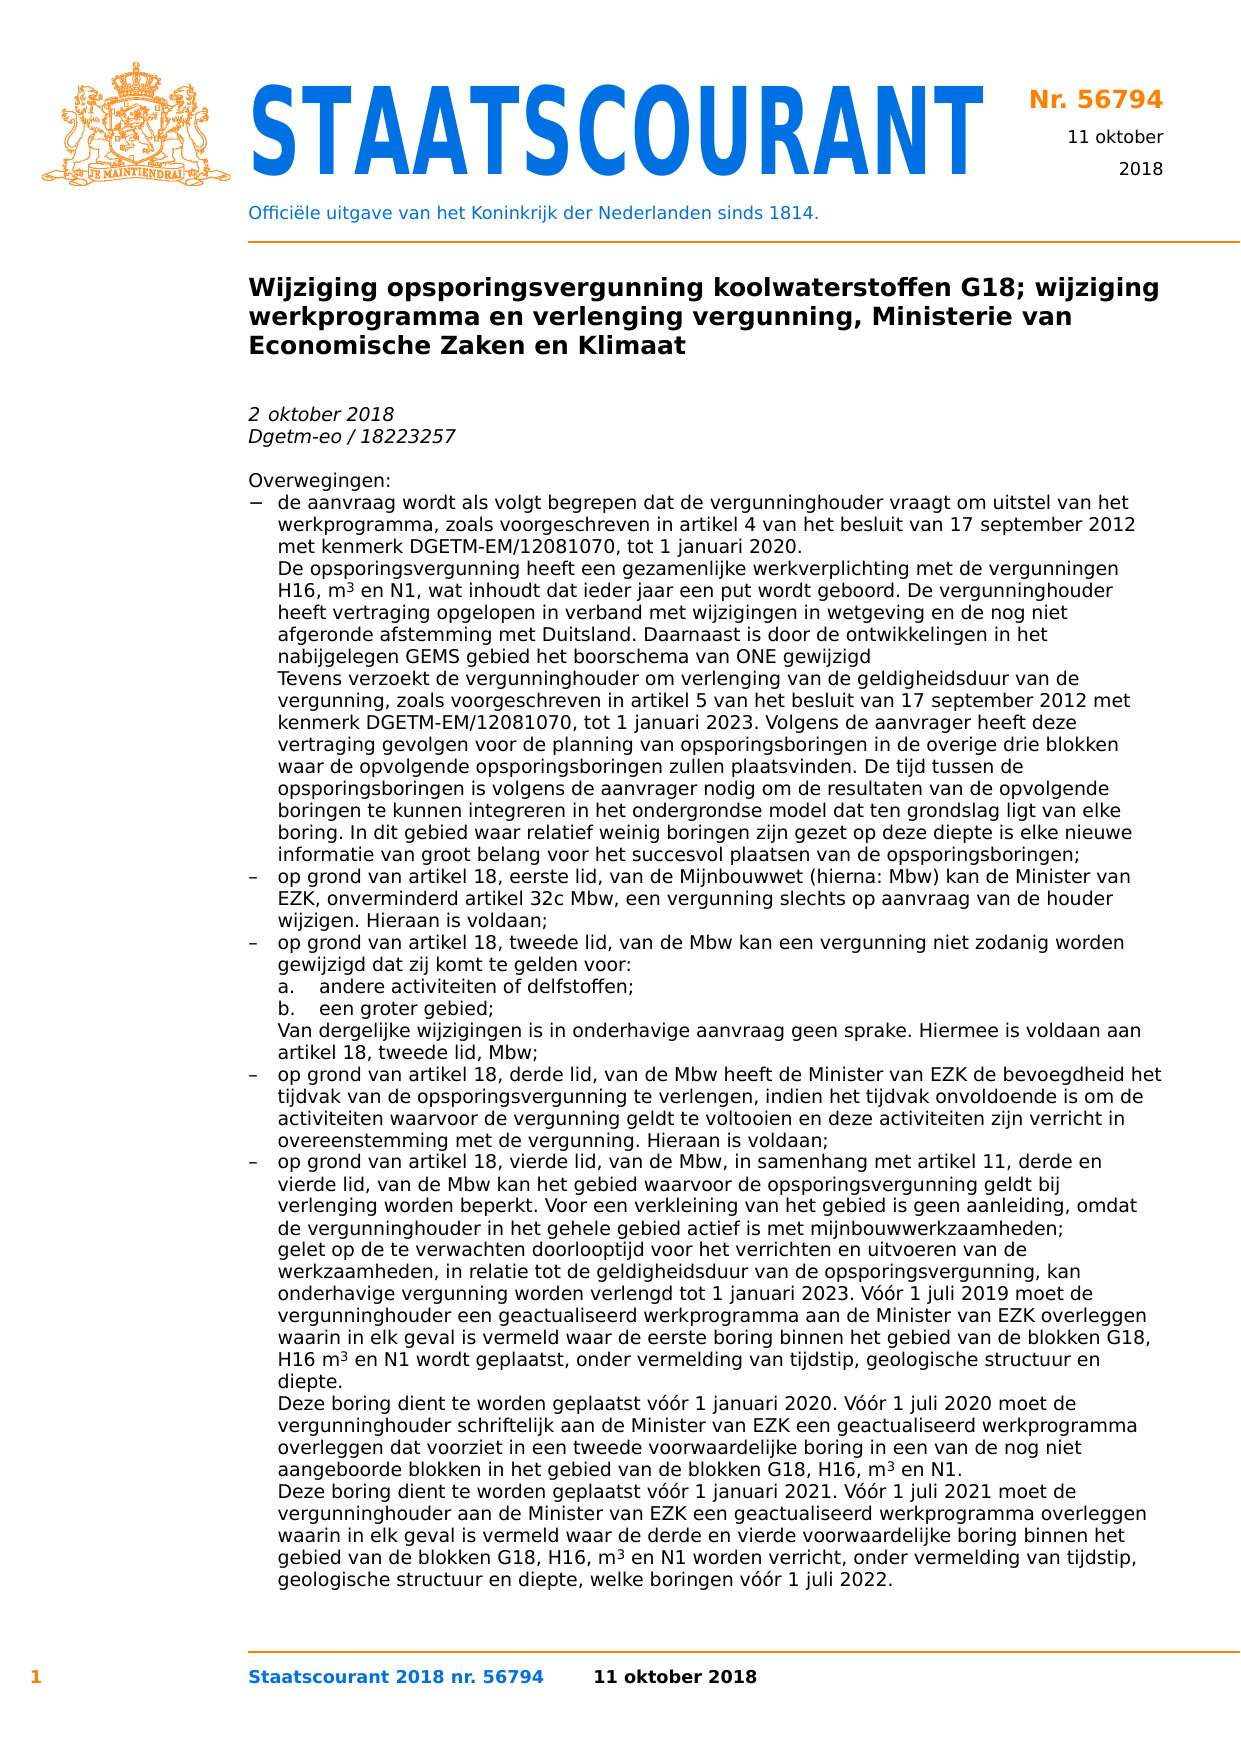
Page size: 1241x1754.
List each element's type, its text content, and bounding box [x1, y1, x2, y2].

text De opsporingsvergunning heeft een gezamenlijke werkverplichting met de vergunningen H16, m3 en N1, wat inhoudt dat ieder jaar een put wordt geboord. De vergunninghouder heeft vertraging opgelopen in verband met wijzigingen in wetgeving en de nog niet afgeronde afstemming met Duitsland. Daarnaast is door de ontwikkelingen in het nabijgelegen GEMS gebied het boorschema van ONE gewijzigd [277, 558, 1163, 668]
text Tevens verzoekt de vergunninghouder om verlenging van de geldigheidsduur van de vergunning, zoals voorgeschreven in artikel 5 van het besluit van 17 september 2012 met kenmerk DGETM-EM/12081070, tot 1 januari 2023. Volgens de aanvrager heeft deze vertraging gevolgen voor de planning van opsporingsboringen in de overige drie blokken waar de opvolgende opsporingsboringen zullen plaatsvinden. De tijd tussen de opsporingsboringen is volgens de aanvrager nodig om de resultaten van de opvolgende boringen te kunnen integreren in het ondergrondse model dat ten grondslag ligt van elke boring. In dit gebied waar relatief weinig boringen zijn gezet op deze diepte is elke nieuwe informatie van groot belang voor het succesvol plaatsen van de opsporingsboringen; [277, 668, 1163, 866]
text Dgetm-eo / 18223257 [248, 426, 1163, 448]
text Overwegingen: [248, 470, 1163, 492]
text Deze boring dient te worden geplaatst vóór 1 januari 2021. Vóór 1 juli 2021 moet de vergunninghouder aan de Minister van EZK een geactualiseerd werkprogramma overleggen waarin in elk geval is vermeld waar de derde en vierde voorwaardelijke boring binnen het gebied van de blokken G18, H16, m3 en N1 worden verricht, onder vermelding van tijdstip, geologische structuur en diepte, welke boringen vóór 1 juli 2022. [277, 1481, 1163, 1591]
text a. andere activiteiten of delfstoffen; [277, 976, 1163, 998]
table_cell Officiële uitgave van het Koninkrijk der Nederlanden sinds 1814. [248, 203, 1240, 241]
text Deze boring dient te worden geplaatst vóór 1 januari 2020. Vóór 1 juli 2020 moet de vergunninghouder schriftelijk aan de Minister van EZK een geactualiseerd werkprogramma overleggen dat voorziet in een tweede voorwaardelijke boring in een van de nog niet aangeboorde blokken in het gebied van de blokken G18, H16, m3 en N1. [277, 1393, 1163, 1481]
text – op grond van artikel 18, derde lid, van de Mbw heeft de Minister van EZK de bevoegdheid het tijdvak van de opsporingsvergunning te verlengen, indien het tijdvak onvoldoende is om de activiteiten waarvoor de vergunning geldt te voltooien en deze activiteiten zijn verricht in overeenstemming met de vergunning. Hieraan is voldaan; [248, 1063, 1163, 1151]
text 2 oktober 2018 [248, 404, 1163, 426]
text − de aanvraag wordt als volgt begrepen dat de vergunninghouder vraagt om uitstel van het werkprogramma, zoals voorgeschreven in artikel 4 van het besluit van 17 september 2012 met kenmerk DGETM-EM/12081070, tot 1 januari 2020. [248, 492, 1163, 558]
text – op grond van artikel 18, tweede lid, van de Mbw kan een vergunning niet zodanig worden gewijzigd dat zij komt te gelden voor: [248, 932, 1163, 976]
subtitle Wijziging opsporingsvergunning koolwaterstoffen G18; wijziging werkprogramma en verlenging vergunning, Ministerie van Economische Zaken en Klimaat [248, 273, 1163, 361]
table_header [25, 62, 248, 241]
text – op grond van artikel 18, eerste lid, van de Mijnbouwwet (hierna: Mbw) kan de Minister van EZK, onverminderd artikel 32c Mbw, een vergunning slechts op aanvraag van de houder wijzigen. Hieraan is voldaan; [248, 866, 1163, 932]
table_cell 2018 [998, 153, 1240, 203]
table_header Nr. 56794 [998, 62, 1240, 121]
table_header STAATSCOURANT [248, 62, 998, 203]
text gelet op de te verwachten doorlooptijd voor het verrichten en uitvoeren van de werkzaamheden, in relatie tot de geldigheidsduur van de opsporingsvergunning, kan onderhavige vergunning worden verlengd tot 1 januari 2023. Vóór 1 juli 2019 moet de vergunninghouder een geactualiseerd werkprogramma aan de Minister van EZK overleggen waarin in elk geval is vermeld waar de eerste boring binnen het gebied van de blokken G18, H16 m3 en N1 wordt geplaatst, onder vermelding van tijdstip, geologische structuur en diepte. [277, 1239, 1163, 1393]
picture [41, 62, 231, 186]
table_cell 11 oktober [998, 121, 1240, 153]
text – op grond van artikel 18, vierde lid, van de Mbw, in samenhang met artikel 11, derde en vierde lid, van de Mbw kan het gebied waarvoor de opsporingsvergunning geldt bij verlenging worden beperkt. Voor een verkleining van het gebied is geen aanleiding, omdat de vergunninghouder in het gehele gebied actief is met mijnbouwwerkzaamheden; [248, 1151, 1163, 1239]
text b. een groter gebied; [277, 998, 1163, 1019]
text Van dergelijke wijzigingen is in onderhavige aanvraag geen sprake. Hiermee is voldaan aan artikel 18, tweede lid, Mbw; [277, 1019, 1163, 1063]
